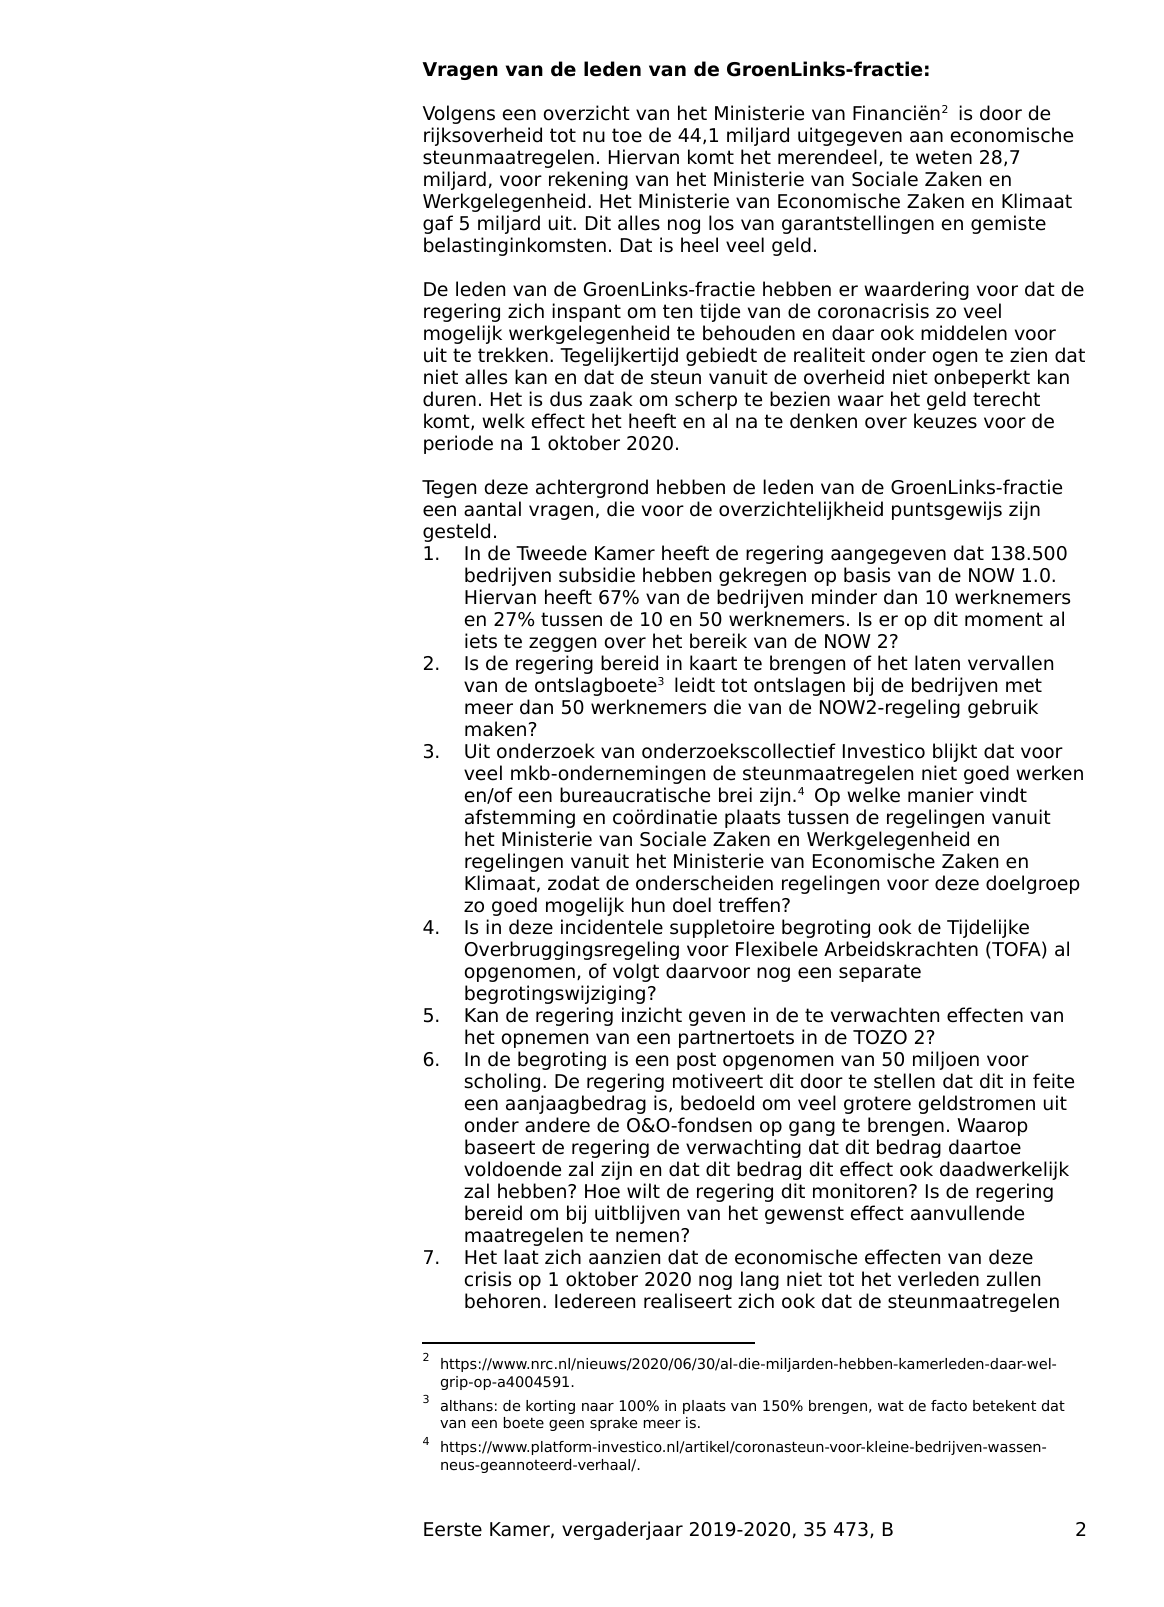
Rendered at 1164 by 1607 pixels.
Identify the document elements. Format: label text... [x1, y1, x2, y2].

text althans: de korting naar 100% in plaats van 150% brengen, wat de facto betekent dat van een boete geen sprake meer is. [422, 1393, 1087, 1432]
text https://www.platform-investico.nl/artikel/coronasteun-voor-kleine-bedrijven-wassen-neus-geannoteerd-verhaal/. [422, 1435, 1087, 1474]
text 4. Is in deze incidentele suppletoire begroting ook de Tijdelijke Overbruggingsregeling voor Flexibele Arbeidskrachten (TOFA) al opgenomen, of volgt daarvoor nog een separate begrotingswijziging? [422, 917, 1087, 1005]
text 7. Het laat zich aanzien dat de economische effecten van deze crisis op 1 oktober 2020 nog lang niet tot het verleden zullen behoren. Iedereen realiseert zich ook dat de steunmaatregelen [422, 1247, 1087, 1312]
text 6. In de begroting is een post opgenomen van 50 miljoen voor scholing. De regering motiveert dit door te stellen dat dit in feite een aanjaagbedrag is, bedoeld om veel grotere geldstromen uit onder andere de O&O-fondsen op gang te brengen. Waarop baseert de regering de verwachting dat dit bedrag daartoe voldoende zal zijn en dat dit bedrag dit effect ook daadwerkelijk zal hebben? Hoe wilt de regering dit monitoren? Is de regering bereid om bij uitblijven van het gewenst effect aanvullende maatregelen te nemen? [422, 1049, 1087, 1247]
text 1. In de Tweede Kamer heeft de regering aangegeven dat 138.500 bedrijven subsidie hebben gekregen op basis van de NOW 1.0. Hiervan heeft 67% van de bedrijven minder dan 10 werknemers en 27% tussen de 10 en 50 werknemers. Is er op dit moment al iets te zeggen over het bereik van de NOW 2? [422, 543, 1087, 653]
subtitle Vragen van de leden van de GroenLinks-fractie: [422, 59, 1087, 81]
text Volgens een overzicht van het Ministerie van Financiën is door de rijksoverheid tot nu toe de 44,1 miljard uitgegeven aan economische steunmaatregelen. Hiervan komt het merendeel, te weten 28,7 miljard, voor rekening van het Ministerie van Sociale Zaken en Werkgelegenheid. Het Ministerie van Economische Zaken en Klimaat gaf 5 miljard uit. Dit alles nog los van garantstellingen en gemiste belastinginkomsten. Dat is heel veel geld. [422, 103, 1087, 257]
text De leden van de GroenLinks-fractie hebben er waardering voor dat de regering zich inspant om ten tijde van de coronacrisis zo veel mogelijk werkgelegenheid te behouden en daar ook middelen voor uit te trekken. Tegelijkertijd gebiedt de realiteit onder ogen te zien dat niet alles kan en dat de steun vanuit de overheid niet onbeperkt kan duren. Het is dus zaak om scherp te bezien waar het geld terecht komt, welk effect het heeft en al na te denken over keuzes voor de periode na 1 oktober 2020. [422, 279, 1087, 455]
text Tegen deze achtergrond hebben de leden van de GroenLinks-fractie een aantal vragen, die voor de overzichtelijkheid puntsgewijs zijn gesteld. [422, 477, 1087, 543]
text 3. Uit onderzoek van onderzoekscollectief Investico blijkt dat voor veel mkb-ondernemingen de steunmaatregelen niet goed werken en/of een bureaucratische brei zijn. Op welke manier vindt afstemming en coördinatie plaats tussen de regelingen vanuit het Ministerie van Sociale Zaken en Werkgelegenheid en regelingen vanuit het Ministerie van Economische Zaken en Klimaat, zodat de onderscheiden regelingen voor deze doelgroep zo goed mogelijk hun doel treffen? [422, 741, 1087, 917]
text https://www.nrc.nl/nieuws/2020/06/30/al-die-miljarden-hebben-kamerleden-daar-wel-grip-op-a4004591. [422, 1352, 1087, 1391]
text 5. Kan de regering inzicht geven in de te verwachten effecten van het opnemen van een partnertoets in de TOZO 2? [422, 1005, 1087, 1049]
text 2. Is de regering bereid in kaart te brengen of het laten vervallen van de ontslagboete leidt tot ontslagen bij de bedrijven met meer dan 50 werknemers die van de NOW2-regeling gebruik maken? [422, 653, 1087, 741]
